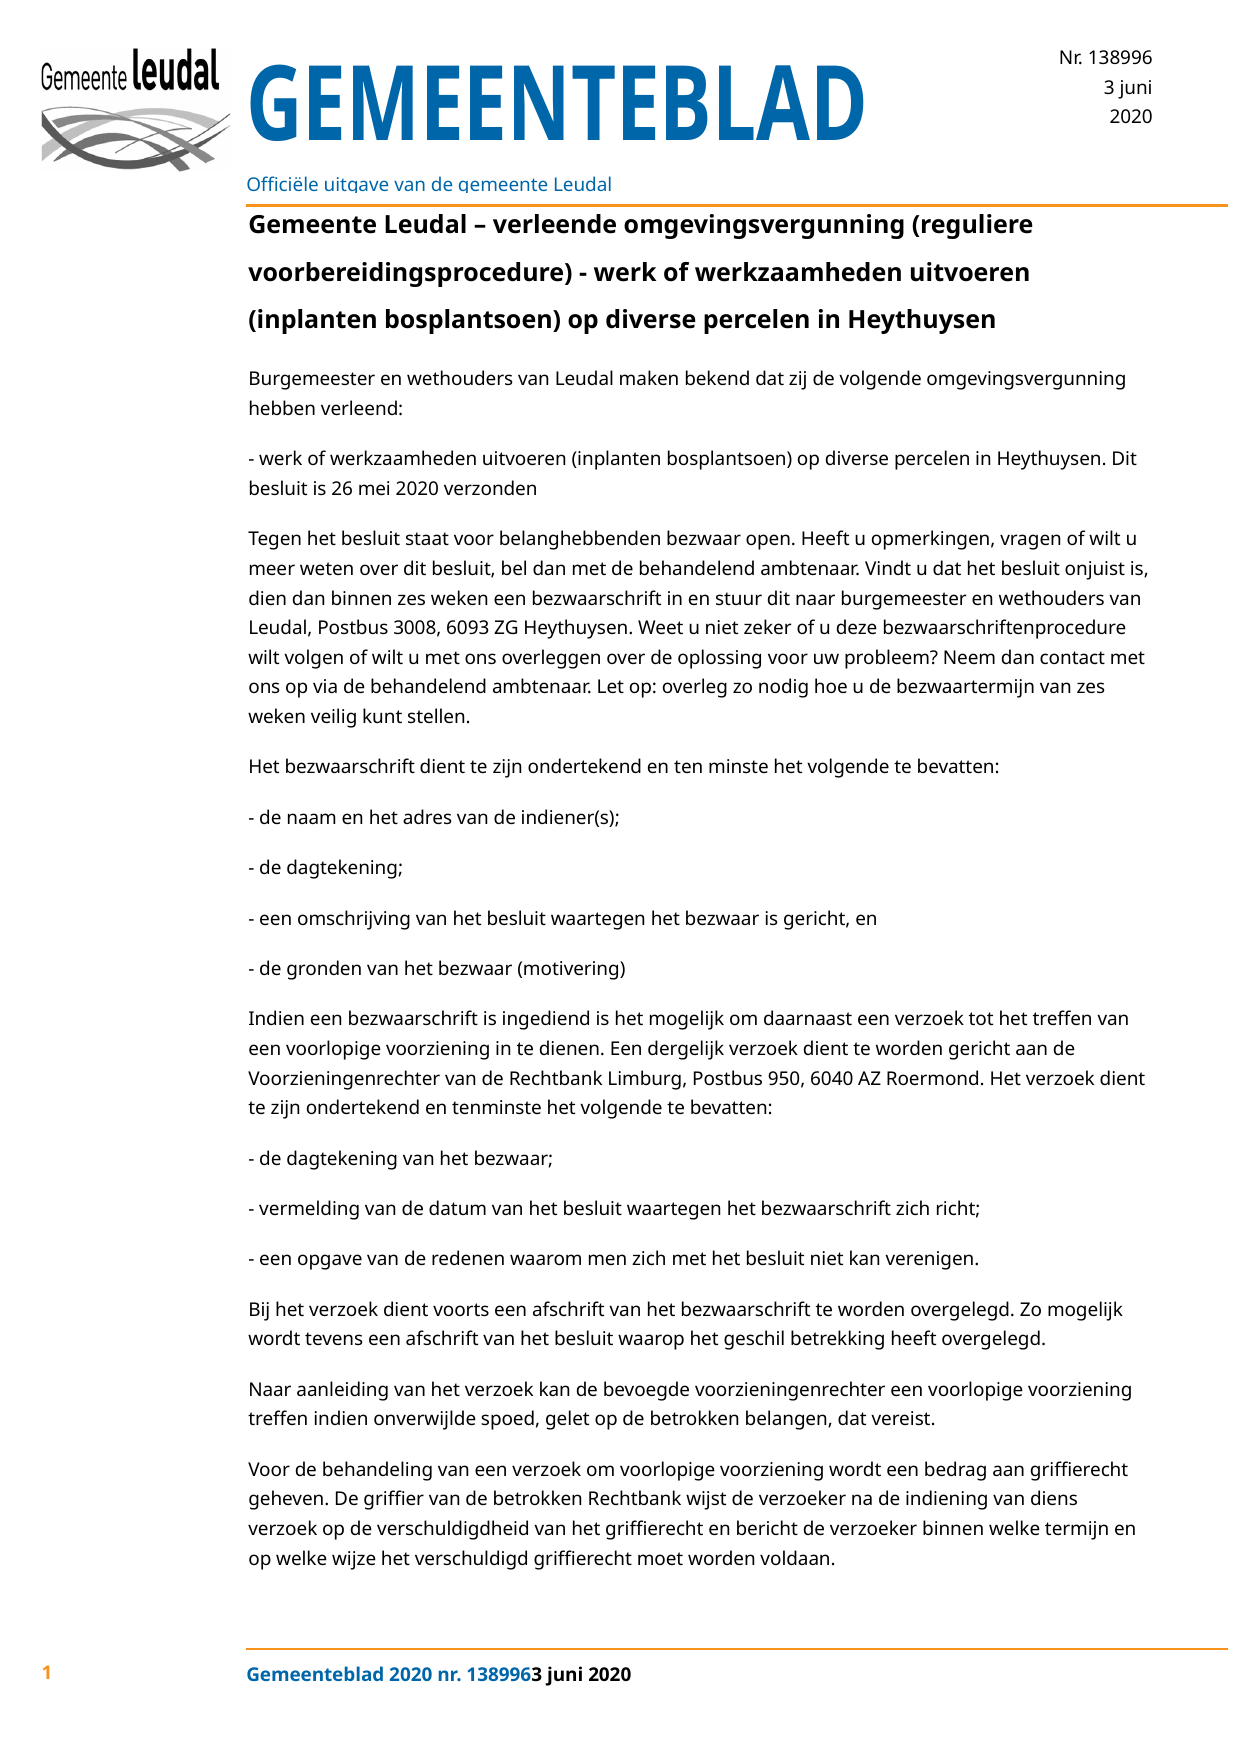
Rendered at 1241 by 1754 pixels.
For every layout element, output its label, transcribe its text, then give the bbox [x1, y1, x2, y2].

text - de gronden van het bezwaar (motivering) [248, 955, 1152, 981]
text Burgemeester en wethouders van Leudal maken bekend dat zij de volgende omgevingsvergunning hebben verleend: [248, 366, 1152, 421]
text - werk of werkzaamheden uitvoeren (inplanten bosplantsoen) op diverse percelen in Heythuysen. Dit besluit is 26 mei 2020 verzonden [248, 446, 1152, 501]
text Het bezwaarschrift dient te zijn ondertekend en ten minste het volgende te bevatten: [248, 753, 1152, 779]
text Voor de behandeling van een verzoek om voorlopige voorziening wordt een bedrag aan griffierecht geheven. De griffier van de betrokken Rechtbank wijst de verzoeker na de indiening van diens verzoek op de verschuldigdheid van het griffierecht en bericht de verzoeker binnen welke termijn en op welke wijze het verschuldigd griffierecht moet worden voldaan. [248, 1456, 1152, 1570]
text - vermelding van de datum van het besluit waartegen het bezwaarschrift zich richt; [248, 1195, 1152, 1221]
text - een omschrijving van het besluit waartegen het bezwaar is gericht, en [248, 905, 1152, 930]
text Indien een bezwaarschrift is ingediend is het mogelijk om daarnaast een verzoek tot het treffen van een voorlopige voorziening in te dienen. Een dergelijk verzoek dient te worden gericht aan de Voorzieningenrechter van de Rechtbank Limburg, Postbus 950, 6040 AZ Roermond. Het verzoek dient te zijn ondertekend en tenminste het volgende te bevatten: [248, 1006, 1152, 1120]
text - de dagtekening van het bezwaar; [248, 1145, 1152, 1170]
text - de dagtekening; [248, 854, 1152, 880]
picture [41, 47, 231, 172]
text Bij het verzoek dient voorts een afschrift van het bezwaarschrift te worden overgelegd. Zo mogelijk wordt tevens een afschrift van het besluit waarop het geschil betrekking heeft overgelegd. [248, 1296, 1152, 1351]
text Tegen het besluit staat voor belanghebbenden bezwaar open. Heeft u opmerkingen, vragen of wilt u meer weten over dit besluit, bel dan met de behandelend ambtenaar. Vindt u dat het besluit onjuist is, dien dan binnen zes weken een bezwaarschrift in en stuur dit naar burgemeester en wethouders van Leudal, Postbus 3008, 6093 ZG Heythuysen. Weet u niet zeker of u deze bezwaarschriftenprocedure wilt volgen of wilt u met ons overleggen over de oplossing voor uw probleem? Neem dan contact met ons op via de behandelend ambtenaar. Let op: overleg zo nodig hoe u de bezwaartermijn van zes weken veilig kunt stellen. [248, 526, 1152, 729]
text Naar aanleiding van het verzoek kan de bevoegde voorzieningenrechter een voorlopige voorziening treffen indien onverwijlde spoed, gelet op de betrokken belangen, dat vereist. [248, 1376, 1152, 1431]
text - een opgave van de redenen waarom men zich met het besluit niet kan verenigen. [248, 1246, 1152, 1271]
text - de naam en het adres van de indiener(s); [248, 804, 1152, 829]
text Gemeente Leudal – verleende omgevingsvergunning (reguliere voorbereidingsprocedure) - werk of werkzaamheden uitvoeren (inplanten bosplantsoen) op diverse percelen in Heythuysen [248, 207, 1152, 336]
